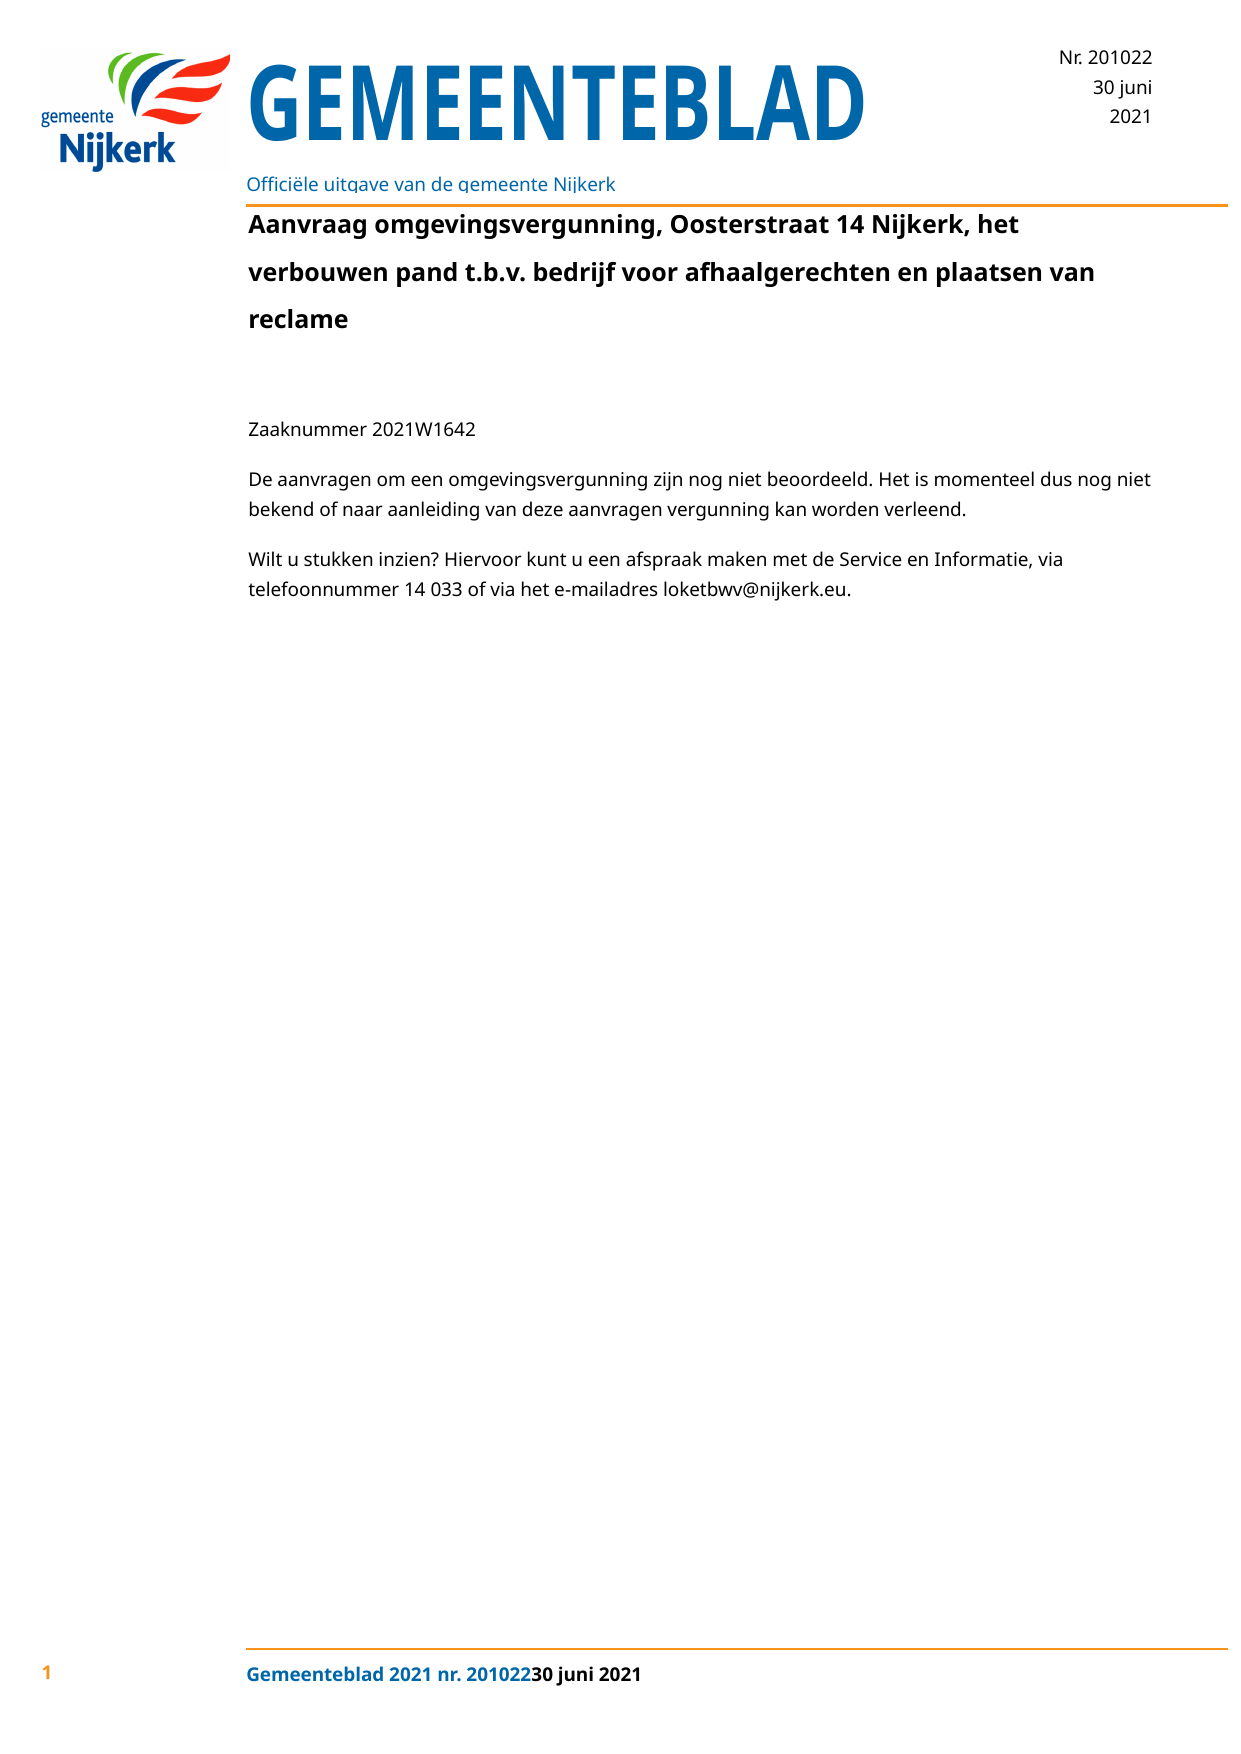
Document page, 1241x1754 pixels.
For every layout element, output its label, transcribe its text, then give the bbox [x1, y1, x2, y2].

text De aanvragen om een omgevingsvergunning zijn nog niet beoordeeld. Het is momenteel dus nog niet bekend of naar aanleiding van deze aanvragen vergunning kan worden verleend. [248, 466, 1152, 522]
text Zaaknummer 2021W1642 [248, 416, 1152, 442]
text Wilt u stukken inzien? Hiervoor kunt u een afspraak maken met de Service en Informatie, via telefoonnummer 14 033 of via het e-mailadres loketbwv@nijkerk.eu. [248, 546, 1152, 602]
picture [41, 47, 231, 172]
text Aanvraag omgevingsvergunning, Oosterstraat 14 Nijkerk, het verbouwen pand t.b.v. bedrijf voor afhaalgerechten en plaatsen van reclame [248, 207, 1152, 336]
